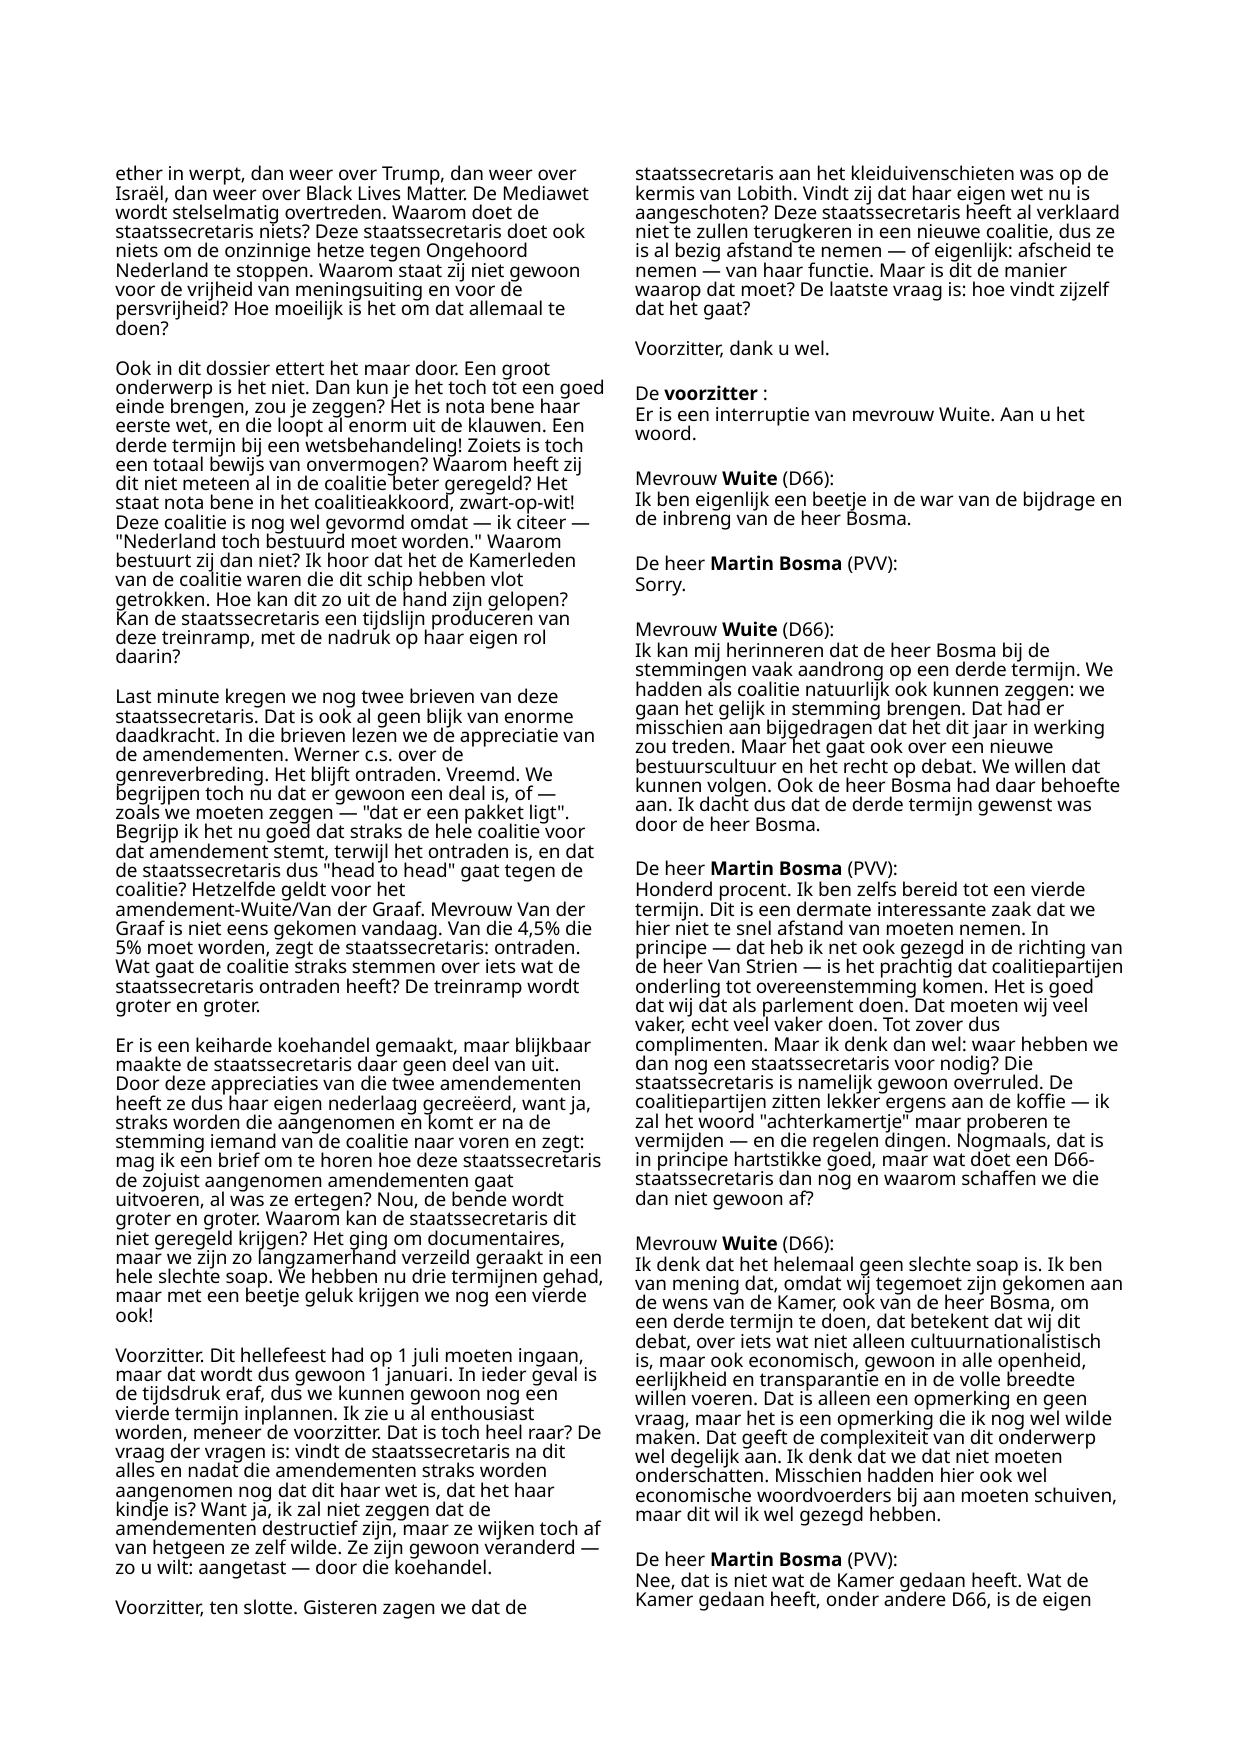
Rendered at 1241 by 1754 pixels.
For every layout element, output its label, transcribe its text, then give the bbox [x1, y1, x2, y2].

text ether in werpt, dan weer over Trump, dan weer over Israël, dan weer over Black Lives Matter. De Mediawet wordt stelselmatig overtreden. Waarom doet de staatssecretaris niets? Deze staatssecretaris doet ook niets om de onzinnige hetze tegen Ongehoord Nederland te stoppen. Waarom staat zij niet gewoon voor de vrijheid van meningsuiting en voor de persvrijheid? Hoe moeilijk is het om dat allemaal te doen? [115, 165, 605, 339]
text Ik denk dat het helemaal geen slechte soap is. Ik ben van mening dat, omdat wij tegemoet zijn gekomen aan de wens van de Kamer, ook van de heer Bosma, om een derde termijn te doen, dat betekent dat wij dit debat, over iets wat niet alleen cultuurnationalistisch is, maar ook economisch, gewoon in alle openheid, eerlijkheid en transparantie en in de volle breedte willen voeren. Dat is alleen een opmerking en geen vraag, maar het is een opmerking die ik nog wel wilde maken. Dat geeft de complexiteit van dit onderwerp wel degelijk aan. Ik denk dat we dat niet moeten onderschatten. Misschien hadden hier ook wel economische woordvoerders bij aan moeten schuiven, maar dit wil ik wel gezegd hebben. [635, 1256, 1125, 1525]
text Er is een interruptie van mevrouw Wuite. Aan u het woord. [635, 406, 1125, 444]
text Mevrouw Wuite (D66): [635, 465, 1125, 491]
text De heer Martin Bosma (PVV): [635, 856, 1125, 881]
text Voorzitter. Dit hellefeest had op 1 juli moeten ingaan, maar dat wordt dus gewoon 1 januari. In ieder geval is de tijdsdruk eraf, dus we kunnen gewoon nog een vierde termijn inplannen. Ik zie u al enthousiast worden, meneer de voorzitter. Dat is toch heel raar? De vraag der vragen is: vindt de staatssecretaris na dit alles en nadat die amendementen straks worden aangenomen nog dat dit haar wet is, dat het haar kindje is? Want ja, ik zal niet zeggen dat de amendementen destructief zijn, maar ze wijken toch af van hetgeen ze zelf wilde. Ze zijn gewoon veranderd — zo u wilt: aangetast — door die koehandel. [115, 1347, 605, 1578]
text Voorzitter, dank u wel. [635, 340, 1125, 359]
text staatssecretaris aan het kleiduivenschieten was op de kermis van Lobith. Vindt zij dat haar eigen wet nu is aangeschoten? Deze staatssecretaris heeft al verklaard niet te zullen terugkeren in een nieuwe coalitie, dus ze is al bezig afstand te nemen — of eigenlijk: afscheid te nemen — van haar functie. Maar is dit de manier waarop dat moet? De laatste vraag is: hoe vindt zijzelf dat het gaat? [635, 165, 1125, 319]
text Sorry. [635, 576, 1125, 596]
text De heer Martin Bosma (PVV): [635, 1546, 1125, 1572]
text Mevrouw Wuite (D66): [635, 1230, 1125, 1256]
text De heer Martin Bosma (PVV): [635, 551, 1125, 576]
text Voorzitter, ten slotte. Gisteren zagen we dat de [115, 1599, 605, 1618]
text Mevrouw Wuite (D66): [635, 616, 1125, 642]
text Nee, dat is niet wat de Kamer gedaan heeft. Wat de Kamer gedaan heeft, onder andere D66, is de eigen [635, 1572, 1125, 1610]
text Honderd procent. Ik ben zelfs bereid tot een vierde termijn. Dit is een dermate interessante zaak dat we hier niet te snel afstand van moeten nemen. In principe — dat heb ik net ook gezegd in de richting van de heer Van Strien — is het prachtig dat coalitiepartijen onderling tot overeenstemming komen. Het is goed dat wij dat als parlement doen. Dat moeten wij veel vaker, echt veel vaker doen. Tot zover dus complimenten. Maar ik denk dan wel: waar hebben we dan nog een staatssecretaris voor nodig? Die staatssecretaris is namelijk gewoon overruled. De coalitiepartijen zitten lekker ergens aan de koffie — ik zal het woord "achterkamertje" maar proberen te vermijden — en die regelen dingen. Nogmaals, dat is in principe hartstikke goed, maar wat doet een D66-staatssecretaris dan nog en waarom schaffen we die dan niet gewoon af? [635, 881, 1125, 1209]
text Ik kan mij herinneren dat de heer Bosma bij de stemmingen vaak aandrong op een derde termijn. We hadden als coalitie natuurlijk ook kunnen zeggen: we gaan het gelijk in stemming brengen. Dat had er misschien aan bijgedragen dat het dit jaar in werking zou treden. Maar het gaat ook over een nieuwe bestuurscultuur en het recht op debat. We willen dat kunnen volgen. Ook de heer Bosma had daar behoefte aan. Ik dacht dus dat de derde termijn gewenst was door de heer Bosma. [635, 642, 1125, 835]
text Ook in dit dossier ettert het maar door. Een groot onderwerp is het niet. Dan kun je het toch tot een goed einde brengen, zou je zeggen? Het is nota bene haar eerste wet, en die loopt al enorm uit de klauwen. Een derde termijn bij een wetsbehandeling! Zoiets is toch een totaal bewijs van onvermogen? Waarom heeft zij dit niet meteen al in de coalitie beter geregeld? Het staat nota bene in het coalitieakkoord, zwart-op-wit! Deze coalitie is nog wel gevormd omdat — ik citeer — "Nederland toch bestuurd moet worden." Waarom bestuurt zij dan niet? Ik hoor dat het de Kamerleden van de coalitie waren die dit schip hebben vlot getrokken. Hoe kan dit zo uit de hand zijn gelopen? Kan de staatssecretaris een tijdslijn produceren van deze treinramp, met de nadruk op haar eigen rol daarin? [115, 359, 605, 668]
text Last minute kregen we nog twee brieven van deze staatssecretaris. Dat is ook al geen blijk van enorme daadkracht. In die brieven lezen we de appreciatie van de amendementen. Werner c.s. over de genreverbreding. Het blijft ontraden. Vreemd. We begrijpen toch nu dat er gewoon een deal is, of — zoals we moeten zeggen — "dat er een pakket ligt". Begrijp ik het nu goed dat straks de hele coalitie voor dat amendement stemt, terwijl het ontraden is, en dat de staatssecretaris dus "head to head" gaat tegen de coalitie? Hetzelfde geldt voor het amendement-Wuite/Van der Graaf. Mevrouw Van der Graaf is niet eens gekomen vandaag. Van die 4,5% die 5% moet worden, zegt de staatssecretaris: ontraden. Wat gaat de coalitie straks stemmen over iets wat de staatssecretaris ontraden heeft? De treinramp wordt groter en groter. [115, 688, 605, 1016]
text Er is een keiharde koehandel gemaakt, maar blijkbaar maakte de staatssecretaris daar geen deel van uit. Door deze appreciaties van die twee amendementen heeft ze dus haar eigen nederlaag gecreëerd, want ja, straks worden die aangenomen en komt er na de stemming iemand van de coalitie naar voren en zegt: mag ik een brief om te horen hoe deze staatssecretaris de zojuist aangenomen amendementen gaat uitvoeren, al was ze ertegen? Nou, de bende wordt groter en groter. Waarom kan de staatssecretaris dit niet geregeld krijgen? Het ging om documentaires, maar we zijn zo langzamerhand verzeild geraakt in een hele slechte soap. We hebben nu drie termijnen gehad, maar met een beetje geluk krijgen we nog een vierde ook! [115, 1037, 605, 1326]
text Ik ben eigenlijk een beetje in de war van de bijdrage en de inbreng van de heer Bosma. [635, 491, 1125, 530]
text De voorzitter : [635, 380, 1125, 406]
